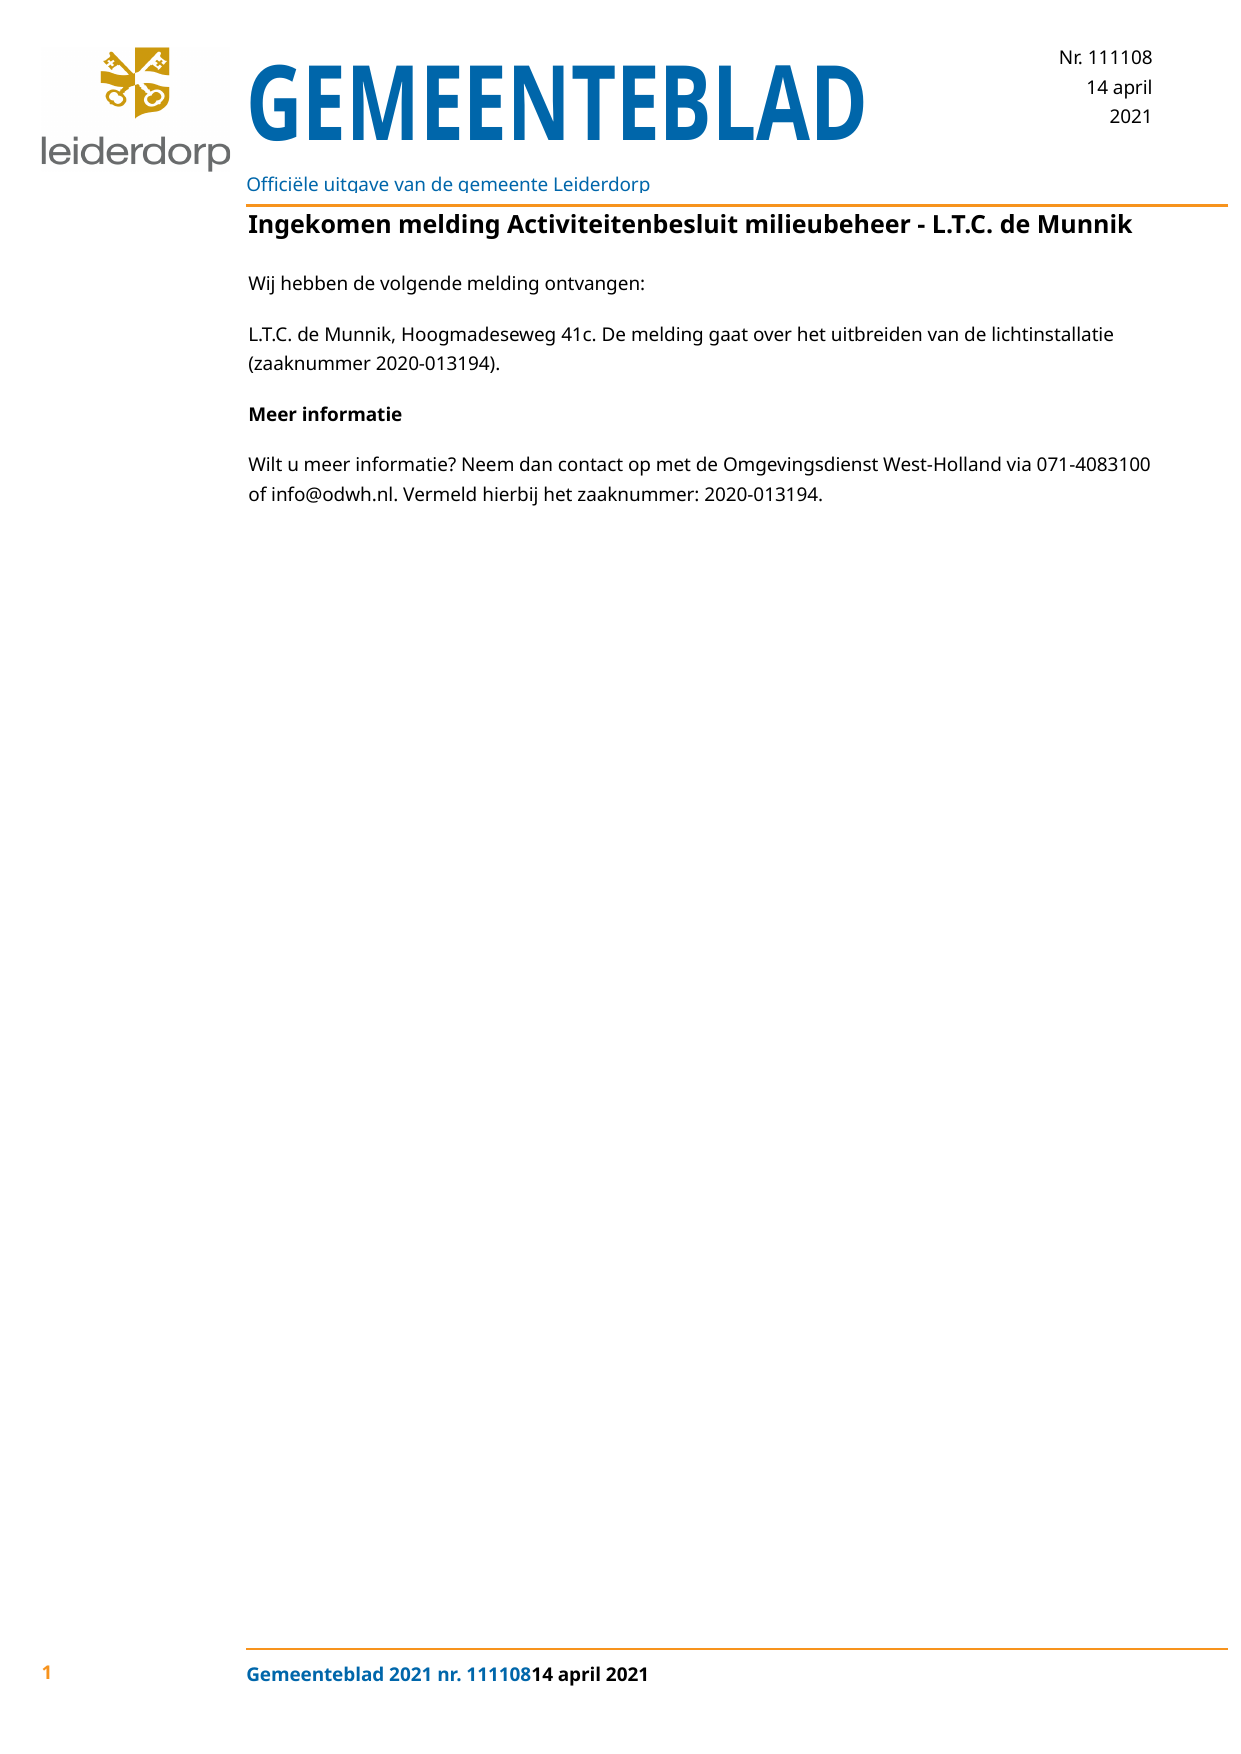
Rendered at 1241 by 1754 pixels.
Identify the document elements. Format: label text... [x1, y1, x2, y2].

text Wilt u meer informatie? Neem dan contact op met de Omgevingsdienst West-Holland via 071‑4083100 of info@odwh.nl. Vermeld hierbij het zaaknummer: 2020-013194. [248, 451, 1152, 506]
text Meer informatie [248, 401, 1152, 426]
text Wij hebben de volgende melding ontvangen: [248, 270, 1152, 296]
text L.T.C. de Munnik, Hoogmadeseweg 41c. De melding gaat over het uitbreiden van de lichtinstallatie (zaaknummer 2020-013194). [248, 321, 1152, 376]
picture [41, 47, 231, 172]
text Ingekomen melding Activiteitenbesluit milieubeheer - L.T.C. de Munnik [248, 207, 1152, 241]
